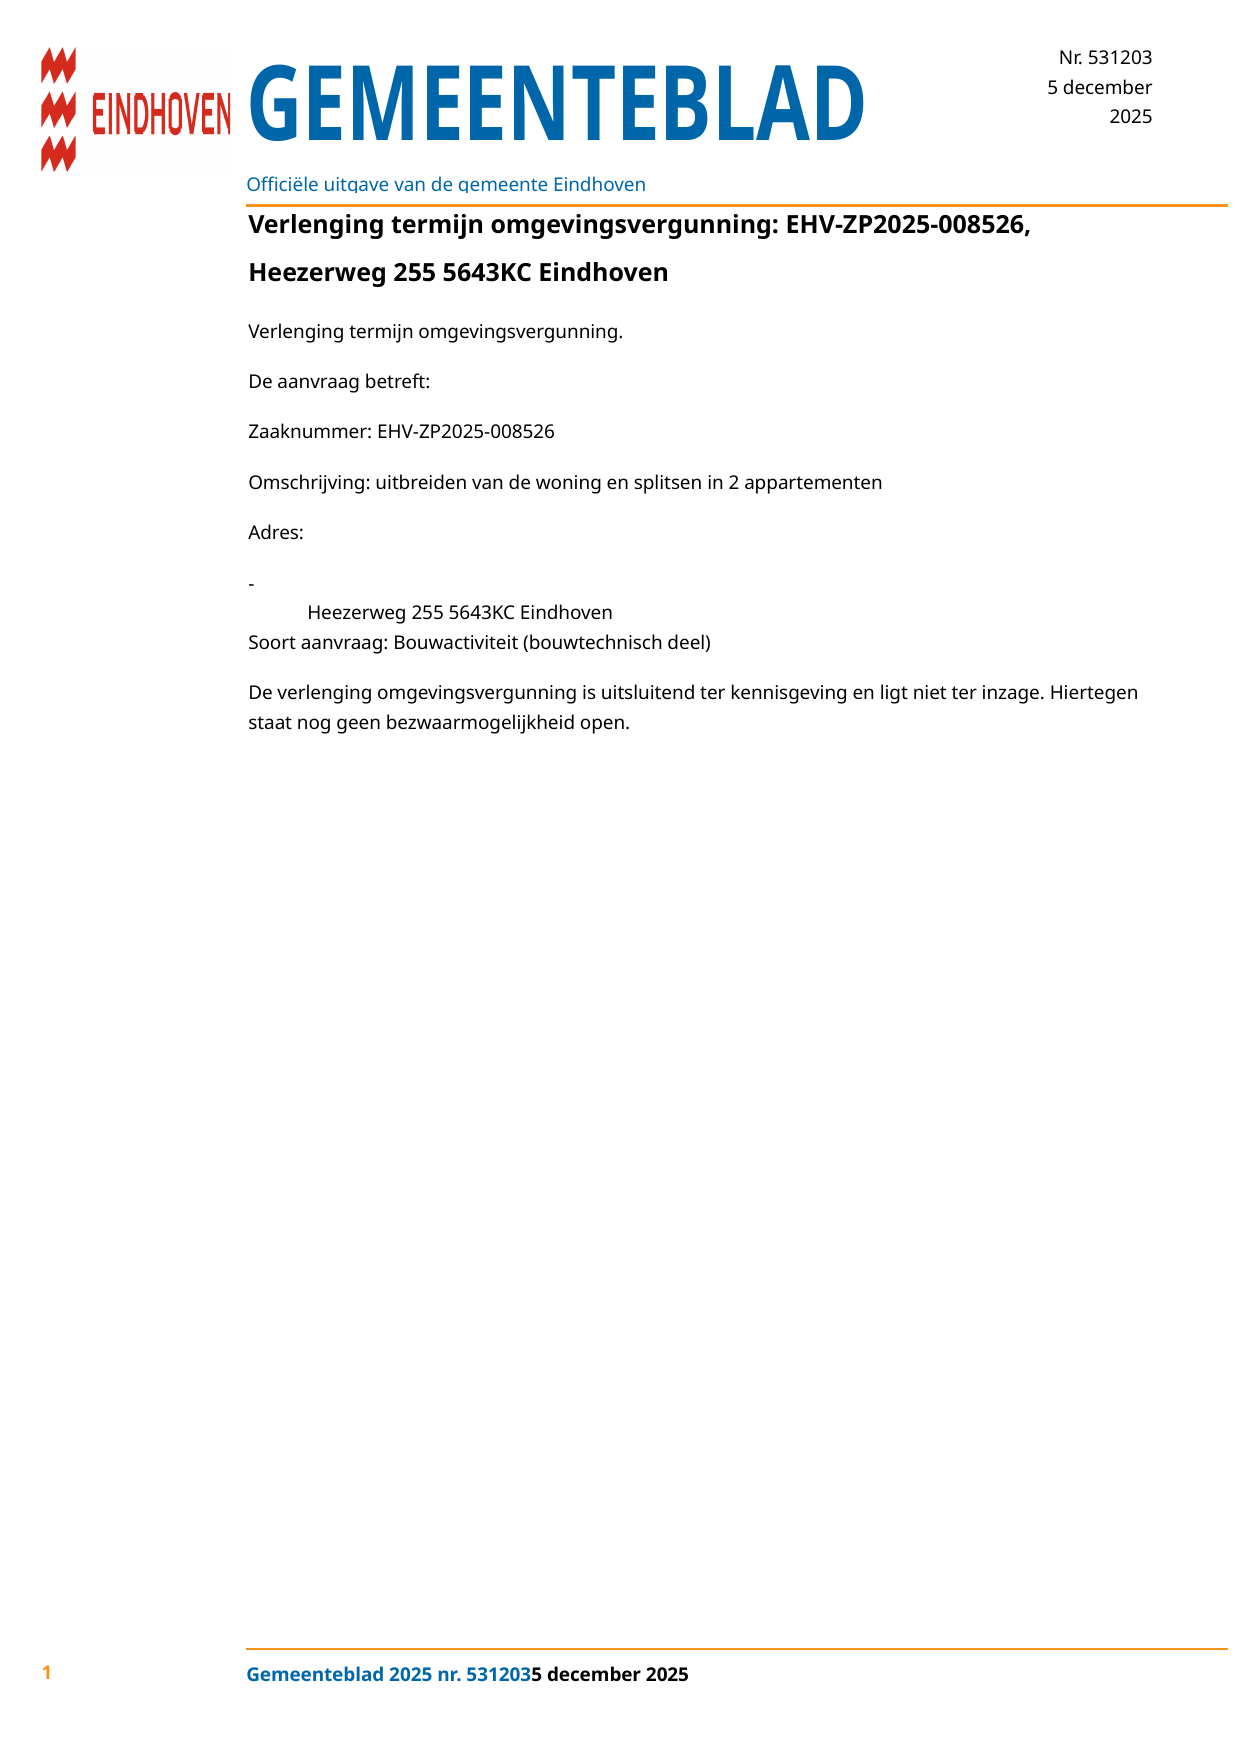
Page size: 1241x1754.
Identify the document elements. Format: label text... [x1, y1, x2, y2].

list Heezerweg 255 5643KC Eindhoven [248, 599, 1152, 625]
text Verlenging termijn omgevingsvergunning: EHV-ZP2025-008526, Heezerweg 255 5643KC Eindhoven [248, 207, 1152, 288]
text Verlenging termijn omgevingsvergunning. [248, 318, 1152, 344]
text De aanvraag betreft: [248, 368, 1152, 394]
text Adres: [248, 519, 1152, 545]
picture [41, 47, 231, 172]
text Soort aanvraag: Bouwactiviteit (bouwtechnisch deel) [248, 629, 1152, 655]
text De verlenging omgevingsvergunning is uitsluitend ter kennisgeving en ligt niet ter inzage. Hiertegen staat nog geen bezwaarmogelijkheid open. [248, 679, 1152, 735]
text Zaaknummer: EHV-ZP2025-008526 [248, 419, 1152, 444]
text Omschrijving: uitbreiden van de woning en splitsen in 2 appartementen [248, 469, 1152, 495]
